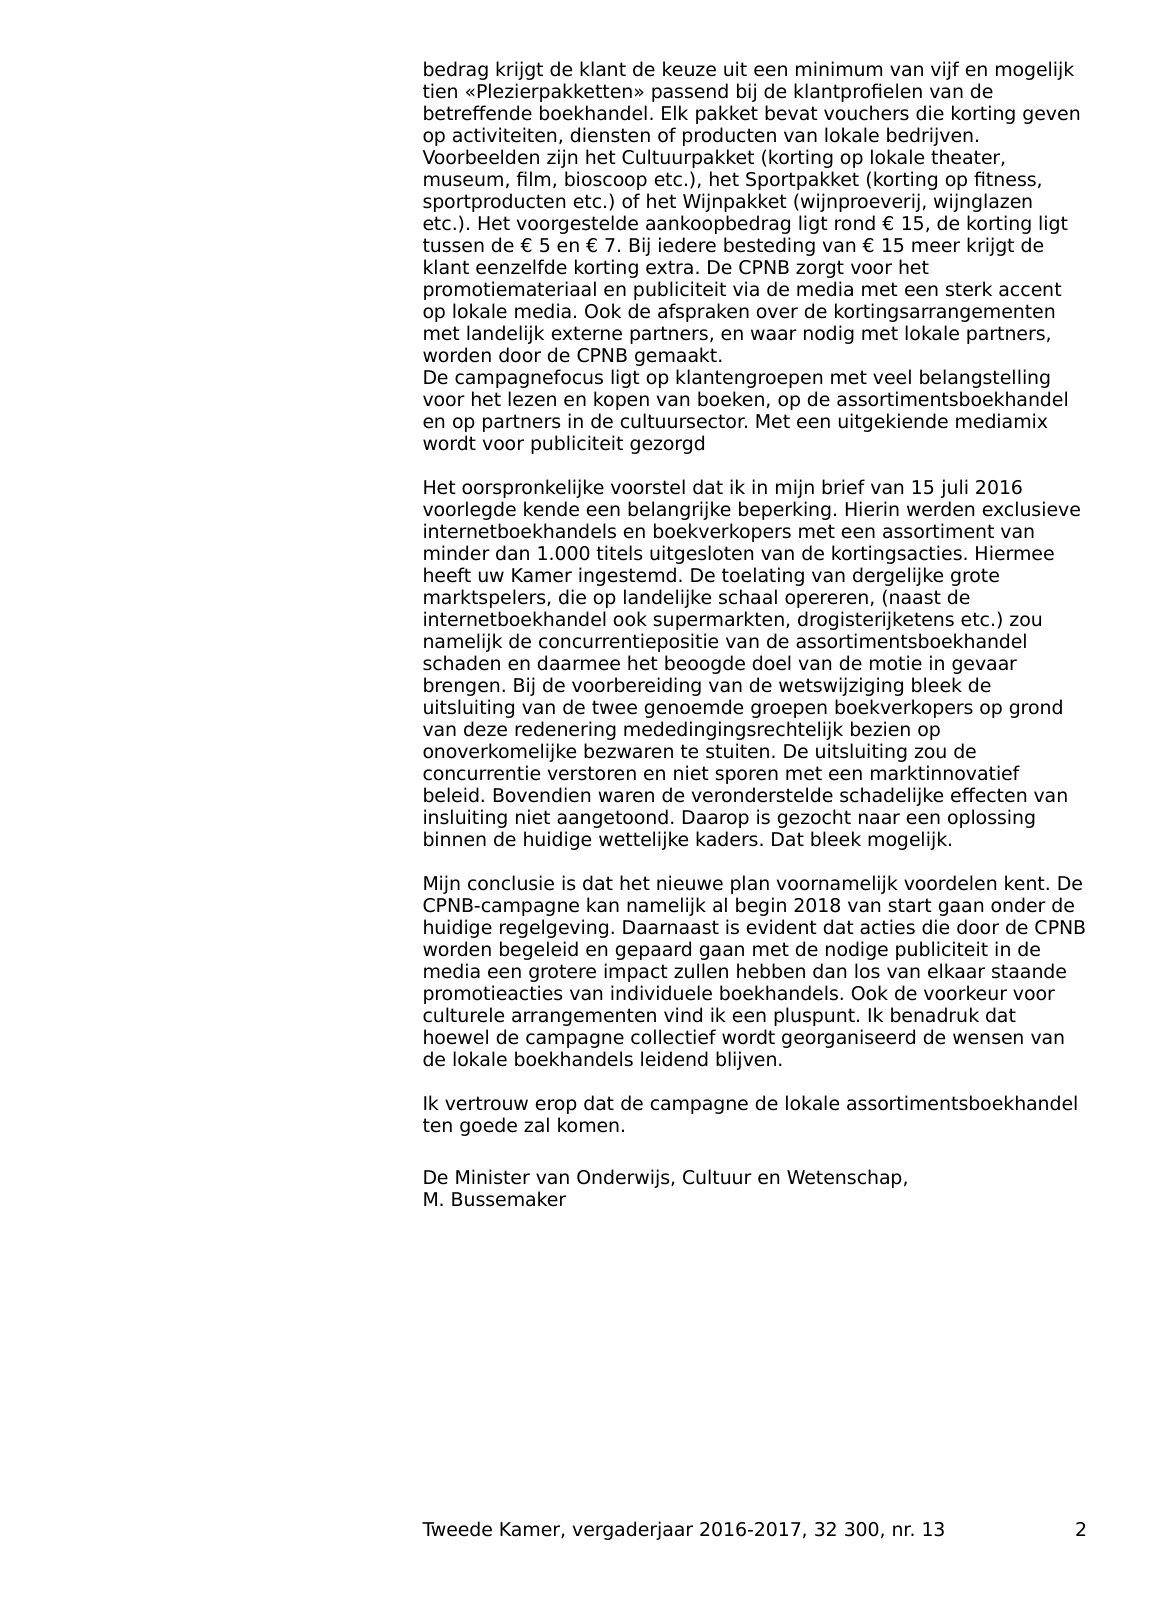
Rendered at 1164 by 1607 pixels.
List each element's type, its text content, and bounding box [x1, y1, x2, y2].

text De Minister van Onderwijs, Cultuur en Wetenschap, M. Bussemaker [422, 1167, 1087, 1211]
text bedrag krijgt de klant de keuze uit een minimum van vijf en mogelijk tien «Plezierpakketten» passend bij de klantprofielen van de betreffende boekhandel. Elk pakket bevat vouchers die korting geven op activiteiten, diensten of producten van lokale bedrijven. Voorbeelden zijn het Cultuurpakket (korting op lokale theater, museum, film, bioscoop etc.), het Sportpakket (korting op fitness, sportproducten etc.) of het Wijnpakket (wijnproeverij, wijnglazen etc.). Het voorgestelde aankoopbedrag ligt rond € 15, de korting ligt tussen de € 5 en € 7. Bij iedere besteding van € 15 meer krijgt de klant eenzelfde korting extra. De CPNB zorgt voor het promotiemateriaal en publiciteit via de media met een sterk accent op lokale media. Ook de afspraken over de kortingsarrangementen met landelijk externe partners, en waar nodig met lokale partners, worden door de CPNB gemaakt. [422, 59, 1087, 367]
text Het oorspronkelijke voorstel dat ik in mijn brief van 15 juli 2016 voorlegde kende een belangrijke beperking. Hierin werden exclusieve internetboekhandels en boekverkopers met een assortiment van minder dan 1.000 titels uitgesloten van de kortingsacties. Hiermee heeft uw Kamer ingestemd. De toelating van dergelijke grote marktspelers, die op landelijke schaal opereren, (naast de internetboekhandel ook supermarkten, drogisterijketens etc.) zou namelijk de concurrentiepositie van de assortimentsboekhandel schaden en daarmee het beoogde doel van de motie in gevaar brengen. Bij de voorbereiding van de wetswijziging bleek de uitsluiting van de twee genoemde groepen boekverkopers op grond van deze redenering mededingingsrechtelijk bezien op onoverkomelijke bezwaren te stuiten. De uitsluiting zou de concurrentie verstoren en niet sporen met een marktinnovatief beleid. Bovendien waren de veronderstelde schadelijke effecten van insluiting niet aangetoond. Daarop is gezocht naar een oplossing binnen de huidige wettelijke kaders. Dat bleek mogelijk. [422, 477, 1087, 851]
text Ik vertrouw erop dat de campagne de lokale assortimentsboekhandel ten goede zal komen. [422, 1093, 1087, 1137]
text De campagnefocus ligt op klantengroepen met veel belangstelling voor het lezen en kopen van boeken, op de assortimentsboekhandel en op partners in de cultuursector. Met een uitgekiende mediamix wordt voor publiciteit gezorgd [422, 367, 1087, 455]
text Mijn conclusie is dat het nieuwe plan voornamelijk voordelen kent. De CPNB-campagne kan namelijk al begin 2018 van start gaan onder de huidige regelgeving. Daarnaast is evident dat acties die door de CPNB worden begeleid en gepaard gaan met de nodige publiciteit in de media een grotere impact zullen hebben dan los van elkaar staande promotieacties van individuele boekhandels. Ook de voorkeur voor culturele arrangementen vind ik een pluspunt. Ik benadruk dat hoewel de campagne collectief wordt georganiseerd de wensen van de lokale boekhandels leidend blijven. [422, 873, 1087, 1071]
